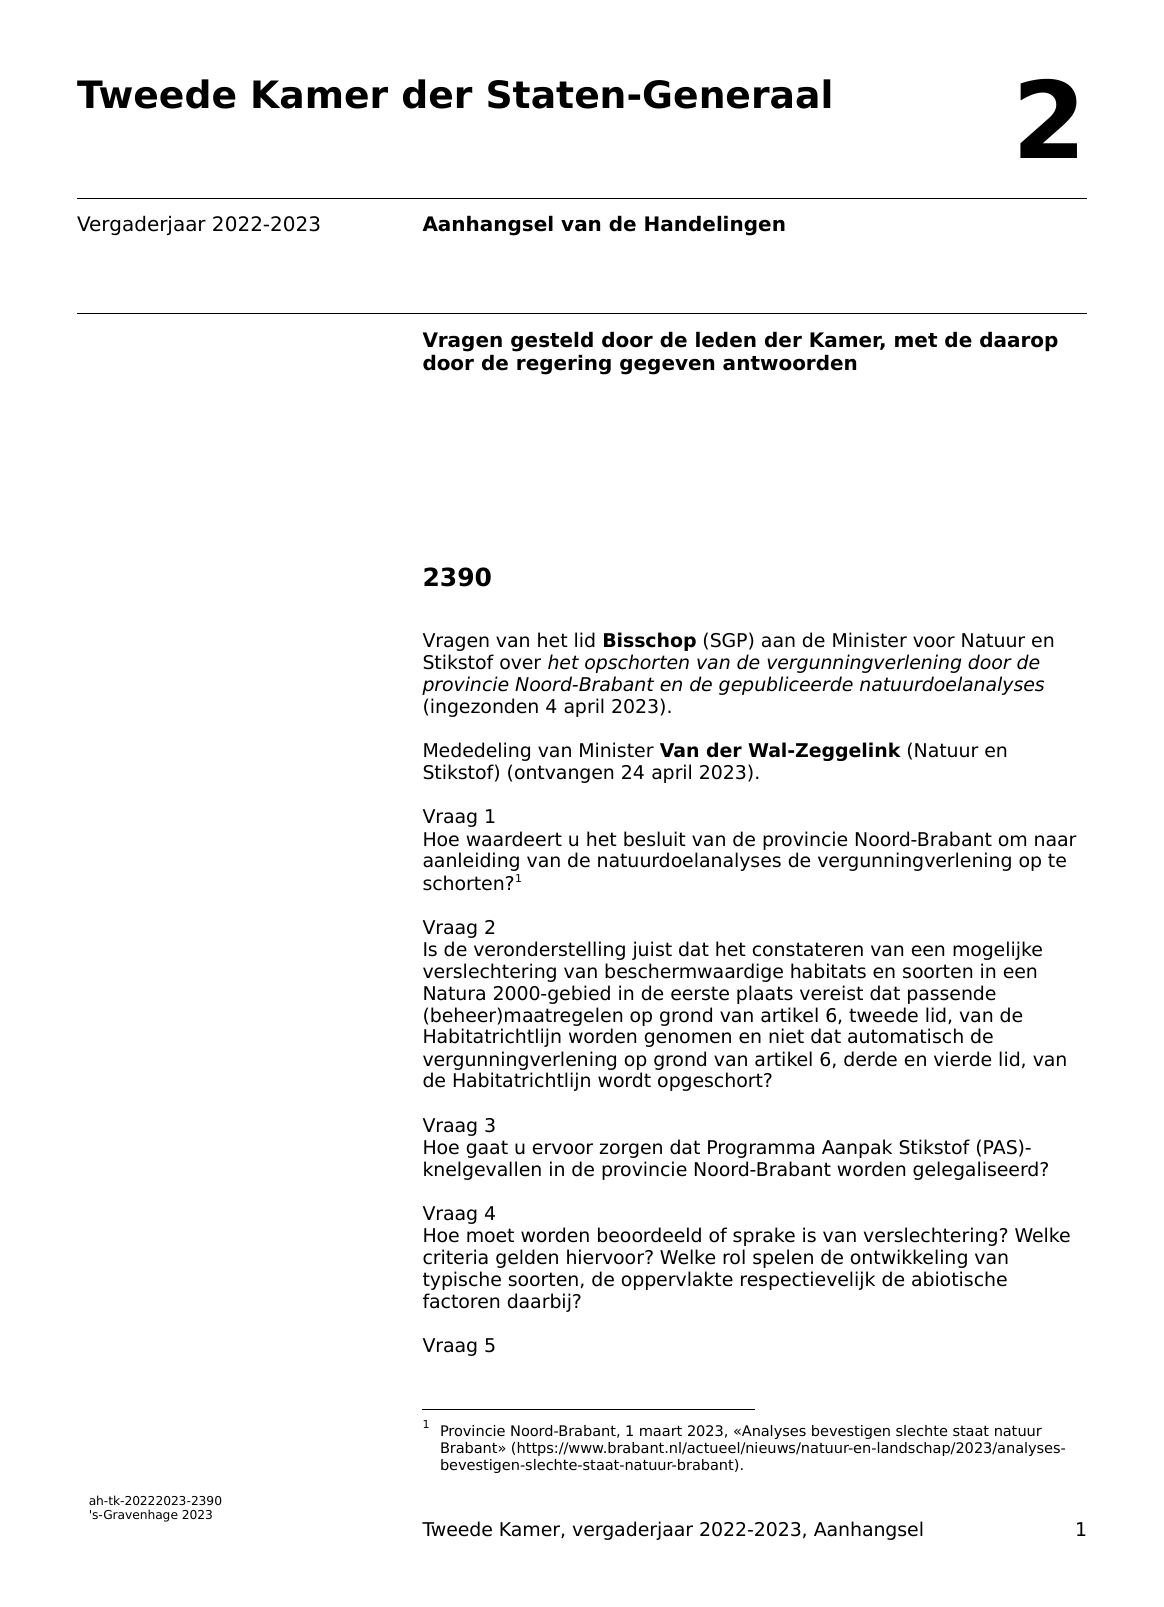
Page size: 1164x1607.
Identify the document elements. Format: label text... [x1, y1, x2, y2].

table_header 2 [886, 59, 1087, 198]
text Vragen van het lid Bisschop (SGP) aan de Minister voor Natuur en Stikstof over het opschorten van de vergunningverlening door de provincie Noord-Brabant en de gepubliceerde natuurdoelanalyses (ingezonden 4 april 2023). [422, 630, 1087, 718]
text Vraag 1 [422, 806, 1087, 828]
table_cell Vergaderjaar 2022-2023 [77, 199, 422, 313]
text Hoe moet worden beoordeeld of sprake is van verslechtering? Welke criteria gelden hiervoor? Welke rol spelen de ontwikkeling van typische soorten, de oppervlakte respectievelijk de abiotische factoren daarbij? [422, 1225, 1087, 1313]
text Vraag 4 [422, 1203, 1087, 1225]
table_cell Vragen gesteld door de leden der Kamer, met de daarop door de regering gegeven antwoorden [422, 314, 1087, 375]
table_cell Aanhangsel van de Handelingen [422, 199, 1087, 313]
text Provincie Noord-Brabant, 1 maart 2023, «Analyses bevestigen slechte staat natuur Brabant» (https://www.brabant.nl/actueel/nieuws/natuur-en-landschap/2023/analyses-bevestigen-slechte-staat-natuur-brabant). [422, 1418, 1087, 1474]
text Hoe gaat u ervoor zorgen dat Programma Aanpak Stikstof (PAS)-knelgevallen in de provincie Noord-Brabant worden gelegaliseerd? [422, 1137, 1087, 1181]
table_cell [77, 314, 422, 375]
text 2390 [422, 563, 1087, 592]
text Is de veronderstelling juist dat het constateren van een mogelijke verslechtering van beschermwaardige habitats en soorten in een Natura 2000-gebied in de eerste plaats vereist dat passende (beheer)maatregelen op grond van artikel 6, tweede lid, van de Habitatrichtlijn worden genomen en niet dat automatisch de vergunningverlening op grond van artikel 6, derde en vierde lid, van de Habitatrichtlijn wordt opgeschort? [422, 938, 1087, 1092]
text 's-Gravenhage 2023 [88, 1508, 323, 1522]
text Mededeling van Minister Van der Wal-Zeggelink (Natuur en Stikstof) (ontvangen 24 april 2023). [422, 740, 1087, 784]
table_header Tweede Kamer der Staten-Generaal [77, 59, 886, 198]
text Hoe waardeert u het besluit van de provincie Noord-Brabant om naar aanleiding van de natuurdoelanalyses de vergunningverlening op te schorten? [422, 828, 1087, 894]
text Vraag 3 [422, 1114, 1087, 1137]
text Vraag 2 [422, 917, 1087, 938]
text Vraag 5 [422, 1335, 1087, 1357]
text ah-tk-20222023-2390 [88, 1494, 323, 1508]
